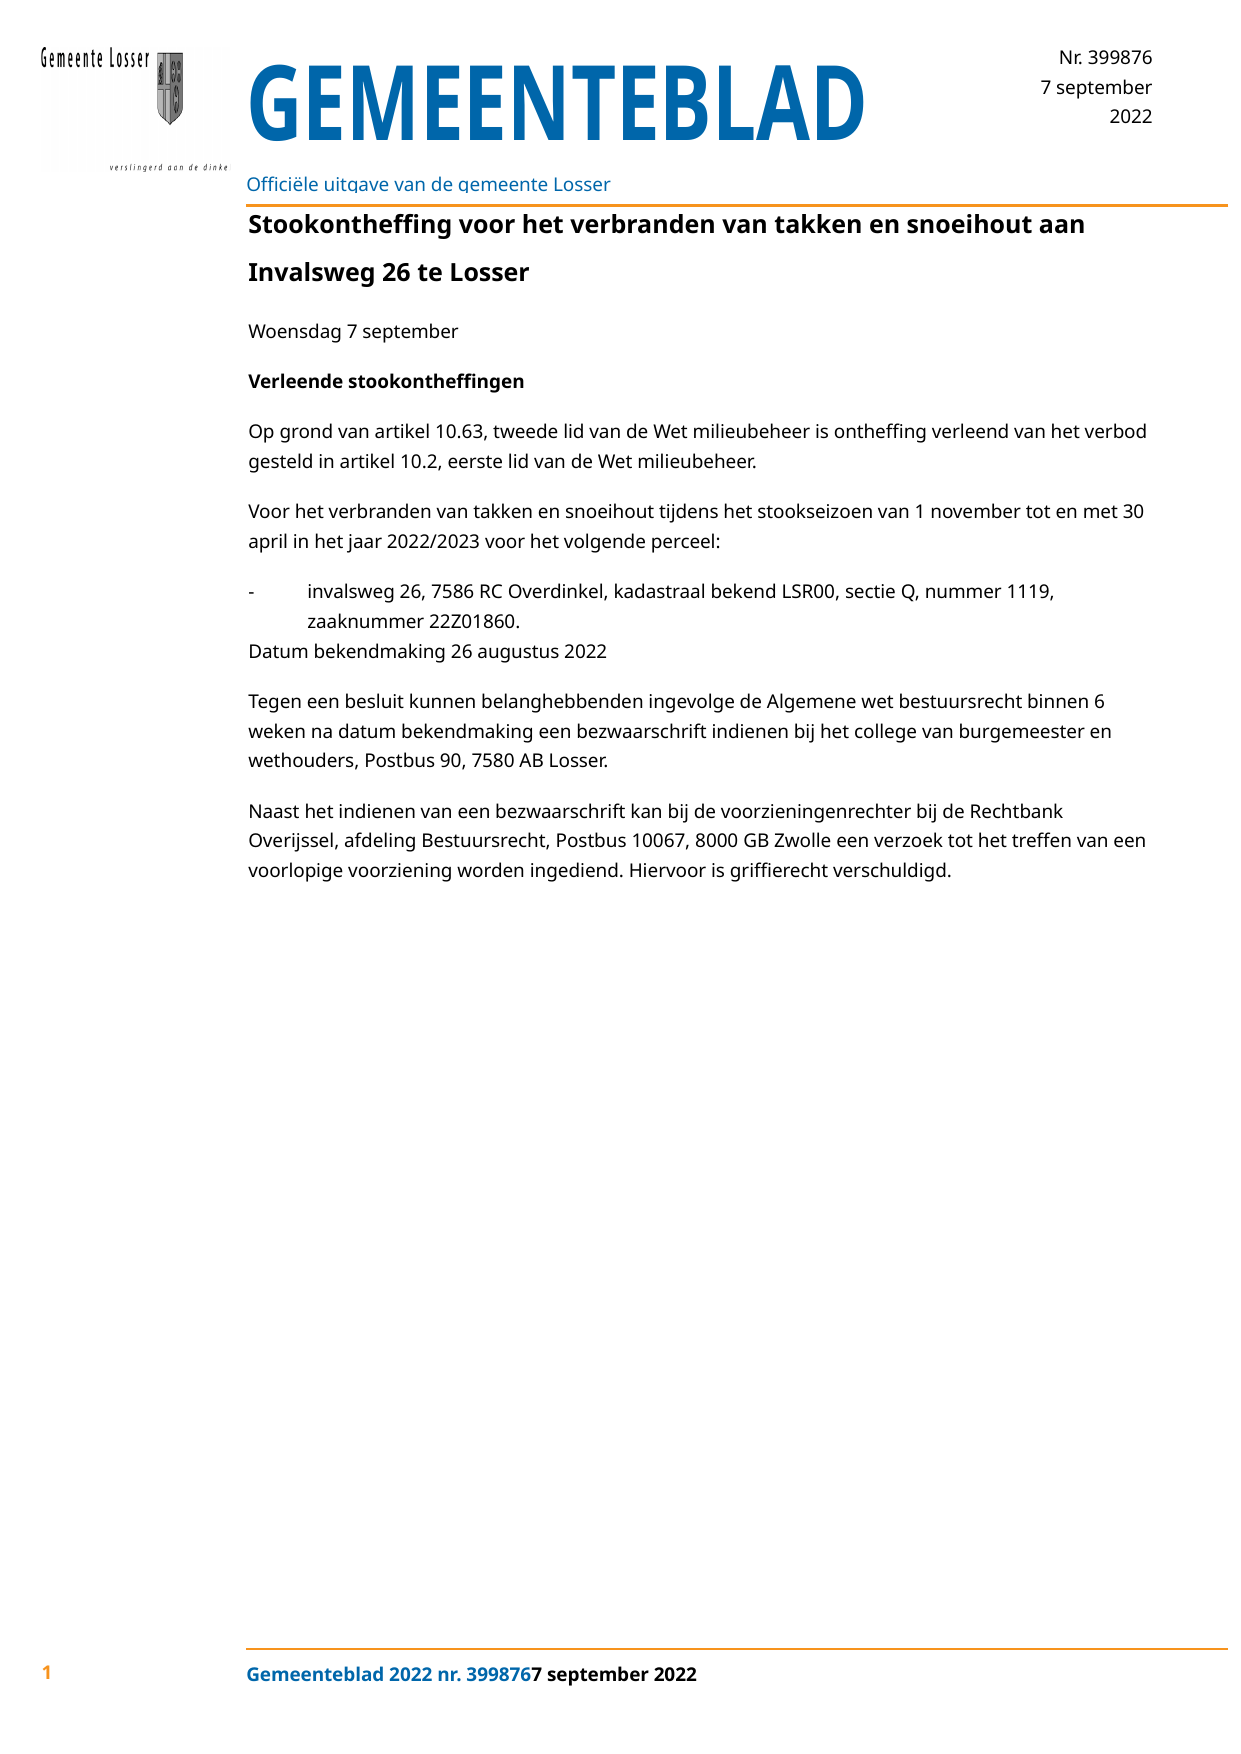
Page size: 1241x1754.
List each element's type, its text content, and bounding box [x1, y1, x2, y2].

text Datum bekendmaking 26 augustus 2022 [248, 638, 1152, 664]
text Op grond van artikel 10.63, tweede lid van de Wet milieubeheer is ontheffing verleend van het verbod gesteld in artikel 10.2, eerste lid van de Wet milieubeheer. [248, 419, 1152, 474]
text Stookontheffing voor het verbranden van takken en snoeihout aan Invalsweg 26 te Losser [248, 207, 1152, 288]
list invalsweg 26, 7586 RC Overdinkel, kadastraal bekend LSR00, sectie Q, nummer 1119, [248, 579, 1152, 604]
text Naast het indienen van een bezwaarschrift kan bij de voorzieningenrechter bij de Rechtbank Overijssel, afdeling Bestuursrecht, Postbus 10067, 8000 GB Zwolle een verzoek tot het treffen van een voorlopige voorziening worden ingediend. Hiervoor is griffierecht verschuldigd. [248, 798, 1152, 883]
text Verleende stookontheffingen [248, 368, 1152, 394]
text Voor het verbranden van takken en snoeihout tijdens het stookseizoen van 1 november tot en met 30 april in het jaar 2022/2023 voor het volgende perceel: [248, 499, 1152, 554]
picture [41, 47, 231, 172]
list zaaknummer 22Z01860. [248, 608, 1152, 634]
text Woensdag 7 september [248, 318, 1152, 344]
text Tegen een besluit kunnen belanghebbenden ingevolge de Algemene wet bestuursrecht binnen 6 weken na datum bekendmaking een bezwaarschrift indienen bij het college van burgemeester en wethouders, Postbus 90, 7580 AB Losser. [248, 688, 1152, 773]
